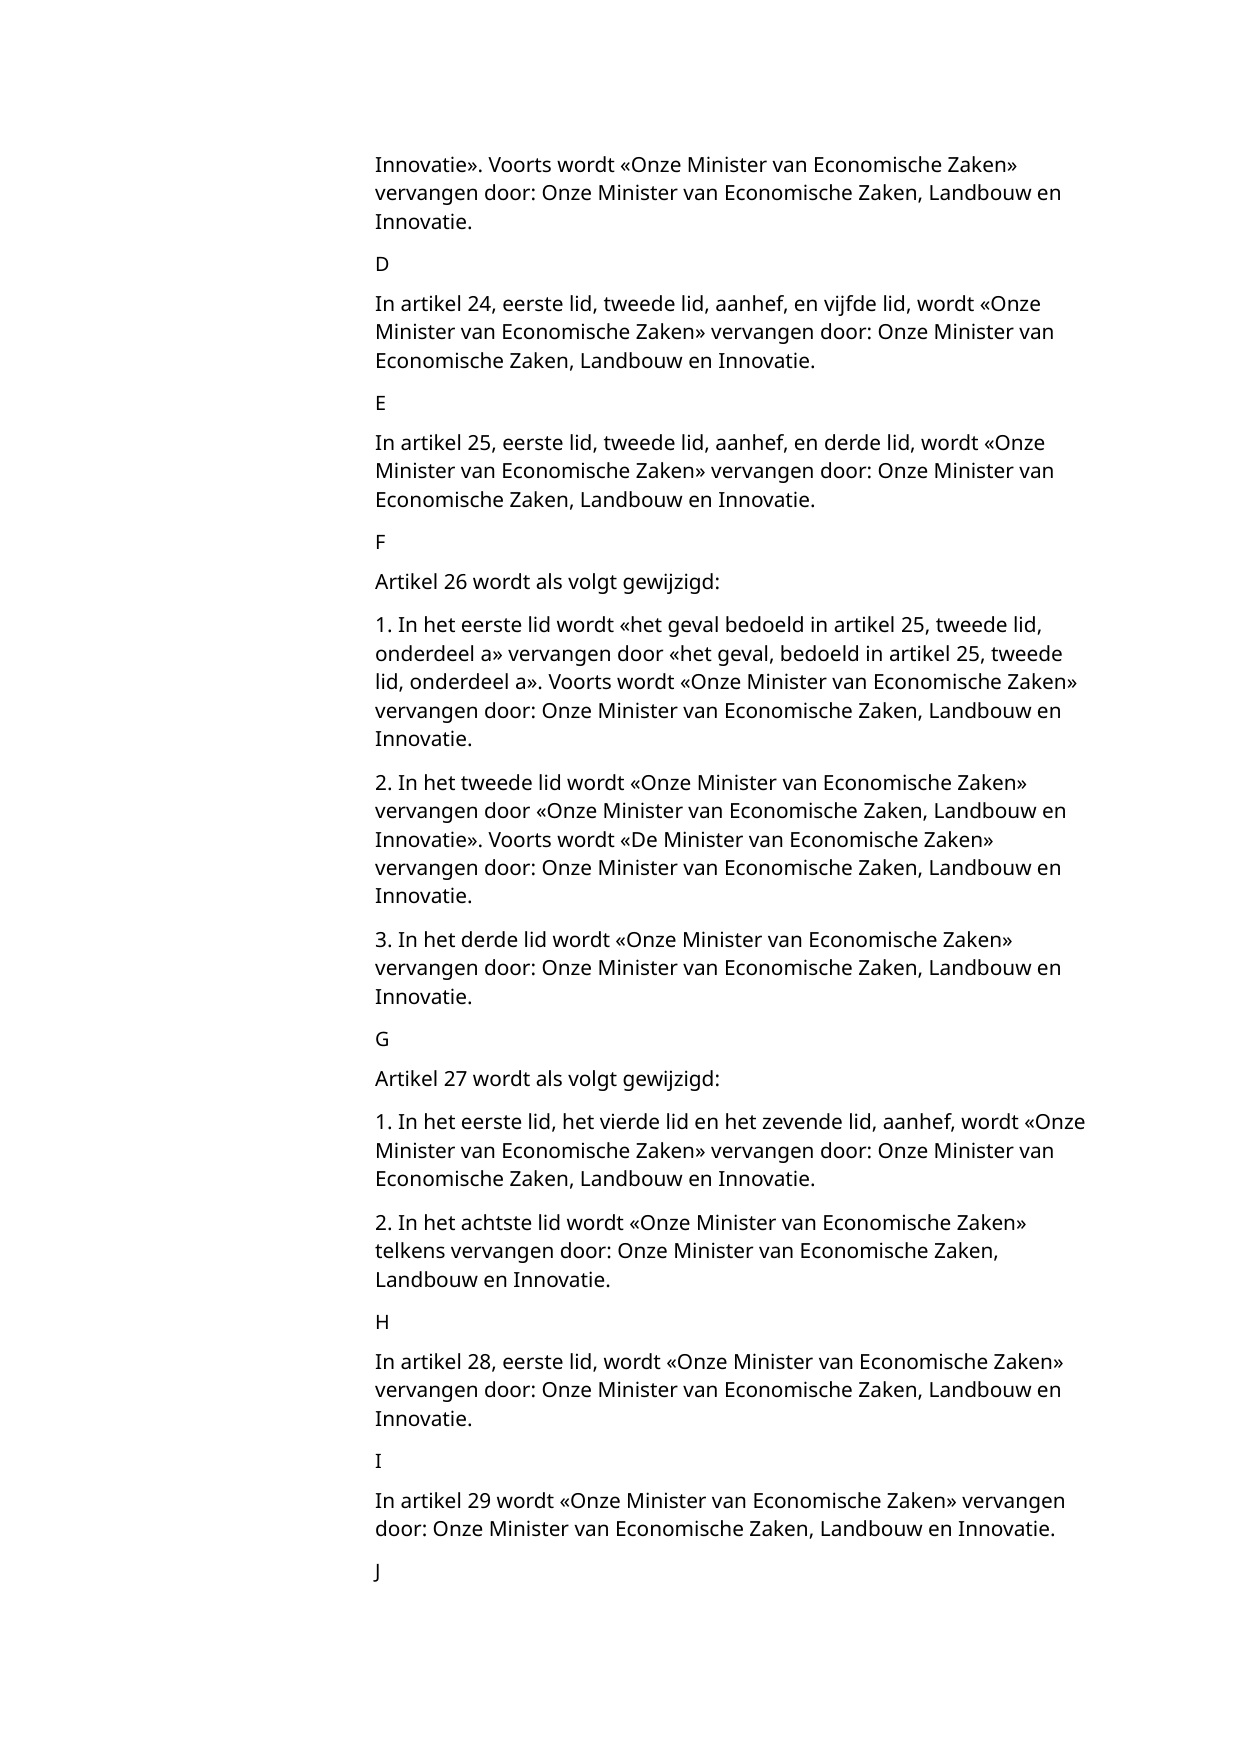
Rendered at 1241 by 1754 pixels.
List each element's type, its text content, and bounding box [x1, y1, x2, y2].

text J [375, 1558, 1090, 1585]
text F [375, 528, 1090, 555]
text In artikel 28, eerste lid, wordt «Onze Minister van Economische Zaken» vervangen door: Onze Minister van Economische Zaken, Landbouw en Innovatie. [375, 1347, 1090, 1432]
text 1. In het eerste lid, het vierde lid en het zevende lid, aanhef, wordt «Onze Minister van Economische Zaken» vervangen door: Onze Minister van Economische Zaken, Landbouw en Innovatie. [375, 1107, 1090, 1193]
text Innovatie». Voorts wordt «Onze Minister van Economische Zaken» vervangen door: Onze Minister van Economische Zaken, Landbouw en Innovatie. [375, 150, 1090, 235]
text D [375, 250, 1090, 277]
text 2. In het tweede lid wordt «Onze Minister van Economische Zaken» vervangen door «Onze Minister van Economische Zaken, Landbouw en Innovatie». Voorts wordt «De Minister van Economische Zaken» vervangen door: Onze Minister van Economische Zaken, Landbouw en Innovatie. [375, 768, 1090, 910]
text I [375, 1447, 1090, 1474]
text Artikel 26 wordt als volgt gewijzigd: [375, 567, 1090, 596]
text 3. In het derde lid wordt «Onze Minister van Economische Zaken» vervangen door: Onze Minister van Economische Zaken, Landbouw en Innovatie. [375, 925, 1090, 1010]
text G [375, 1025, 1090, 1052]
text 1. In het eerste lid wordt «het geval bedoeld in artikel 25, tweede lid, onderdeel a» vervangen door «het geval, bedoeld in artikel 25, tweede lid, onderdeel a». Voorts wordt «Onze Minister van Economische Zaken» vervangen door: Onze Minister van Economische Zaken, Landbouw en Innovatie. [375, 611, 1090, 753]
text In artikel 25, eerste lid, tweede lid, aanhef, en derde lid, wordt «Onze Minister van Economische Zaken» vervangen door: Onze Minister van Economische Zaken, Landbouw en Innovatie. [375, 428, 1090, 513]
text Artikel 27 wordt als volgt gewijzigd: [375, 1064, 1090, 1092]
text In artikel 29 wordt «Onze Minister van Economische Zaken» vervangen door: Onze Minister van Economische Zaken, Landbouw en Innovatie. [375, 1486, 1090, 1543]
text In artikel 24, eerste lid, tweede lid, aanhef, en vijfde lid, wordt «Onze Minister van Economische Zaken» vervangen door: Onze Minister van Economische Zaken, Landbouw en Innovatie. [375, 289, 1090, 374]
text H [375, 1308, 1090, 1335]
text 2. In het achtste lid wordt «Onze Minister van Economische Zaken» telkens vervangen door: Onze Minister van Economische Zaken, Landbouw en Innovatie. [375, 1208, 1090, 1293]
text E [375, 389, 1090, 416]
